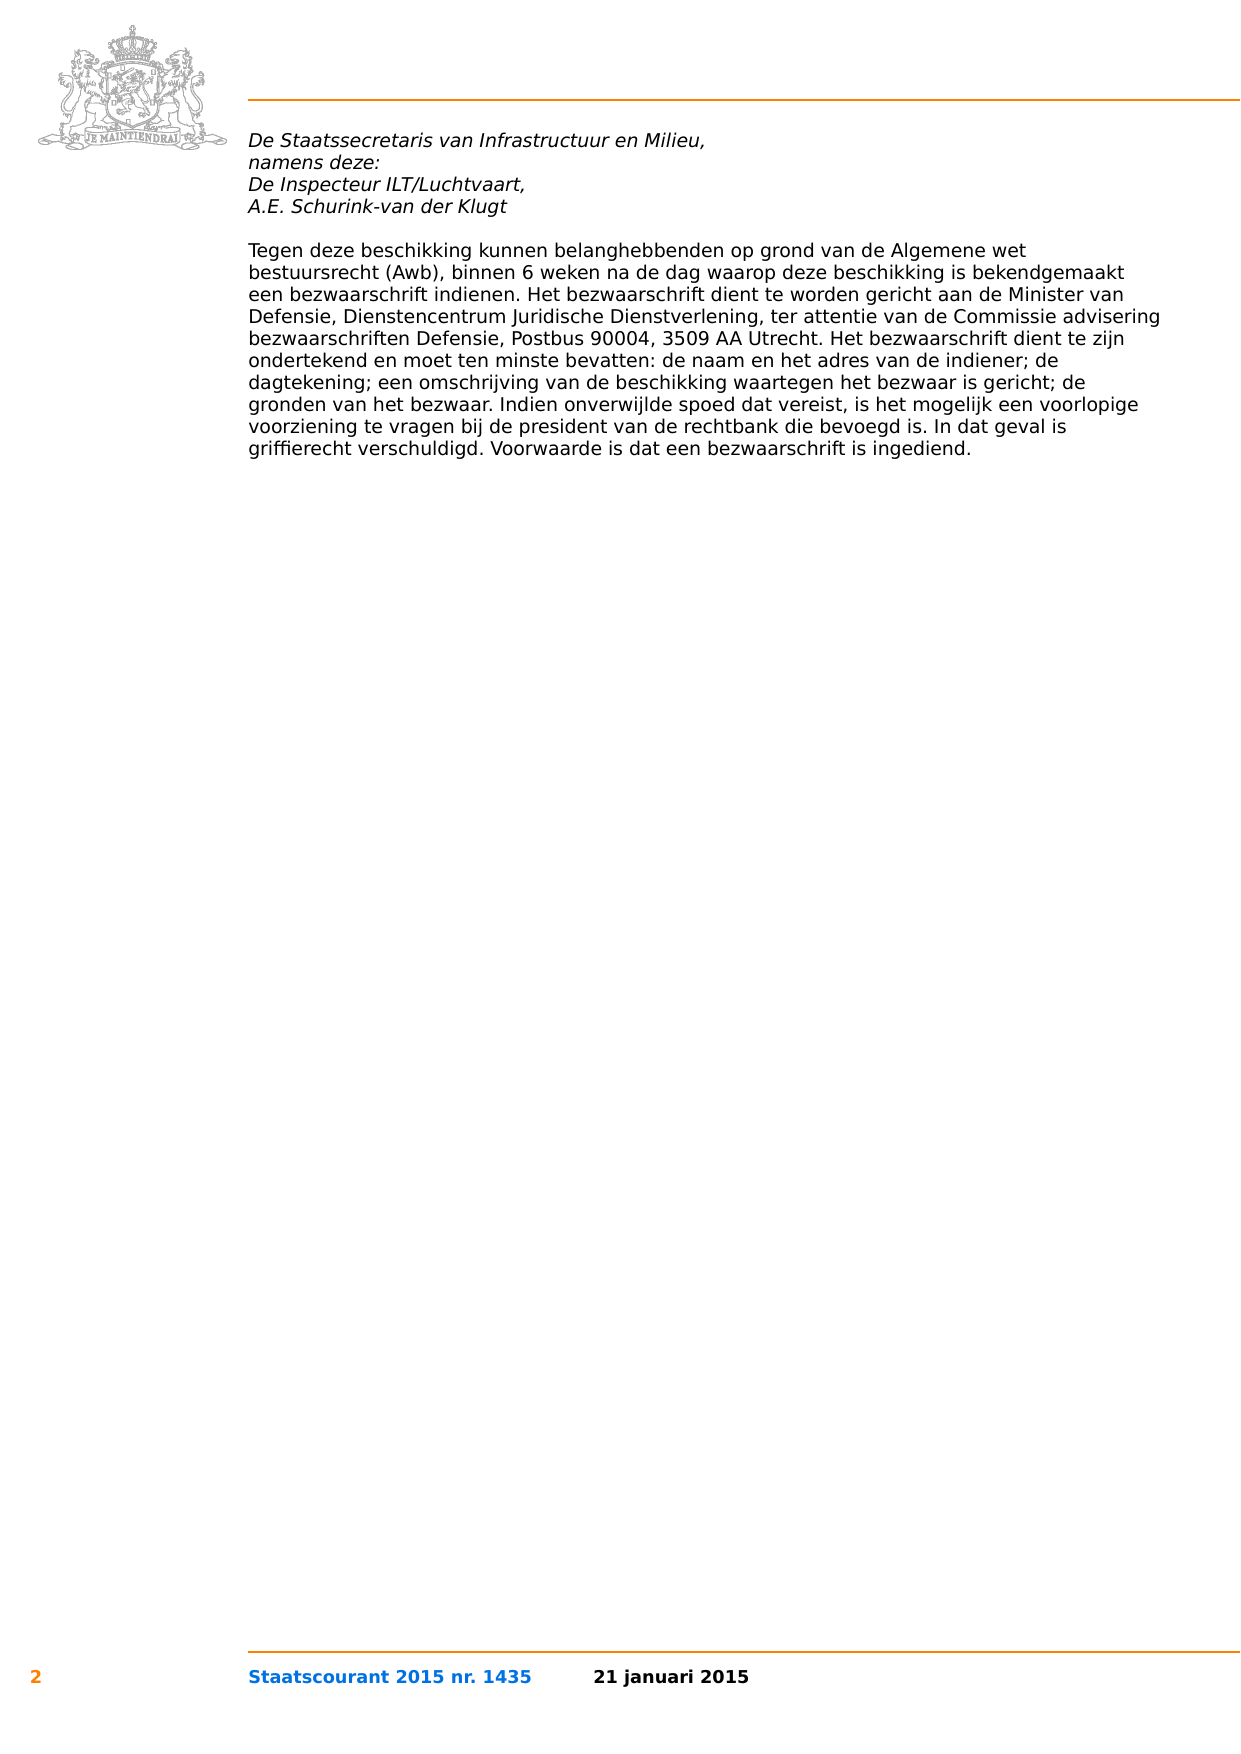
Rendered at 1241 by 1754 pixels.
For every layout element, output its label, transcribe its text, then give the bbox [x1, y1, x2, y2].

text De Staatssecretaris van Infrastructuur en Milieu, namens deze: De Inspecteur ILT/Luchtvaart, A.E. Schurink-van der Klugt [248, 130, 1163, 218]
picture [38, 25, 227, 150]
text Tegen deze beschikking kunnen belanghebbenden op grond van de Algemene wet bestuursrecht (Awb), binnen 6 weken na de dag waarop deze beschikking is bekendgemaakt een bezwaarschrift indienen. Het bezwaarschrift dient te worden gericht aan de Minister van Defensie, Dienstencentrum Juridische Dienstverlening, ter attentie van de Commissie advisering bezwaarschriften Defensie, Postbus 90004, 3509 AA Utrecht. Het bezwaarschrift dient te zijn ondertekend en moet ten minste bevatten: de naam en het adres van de indiener; de dagtekening; een omschrijving van de beschikking waartegen het bezwaar is gericht; de gronden van het bezwaar. Indien onverwijlde spoed dat vereist, is het mogelijk een voorlopige voorziening te vragen bij de president van de rechtbank die bevoegd is. In dat geval is griffierecht verschuldigd. Voorwaarde is dat een bezwaarschrift is ingediend. [248, 240, 1163, 459]
